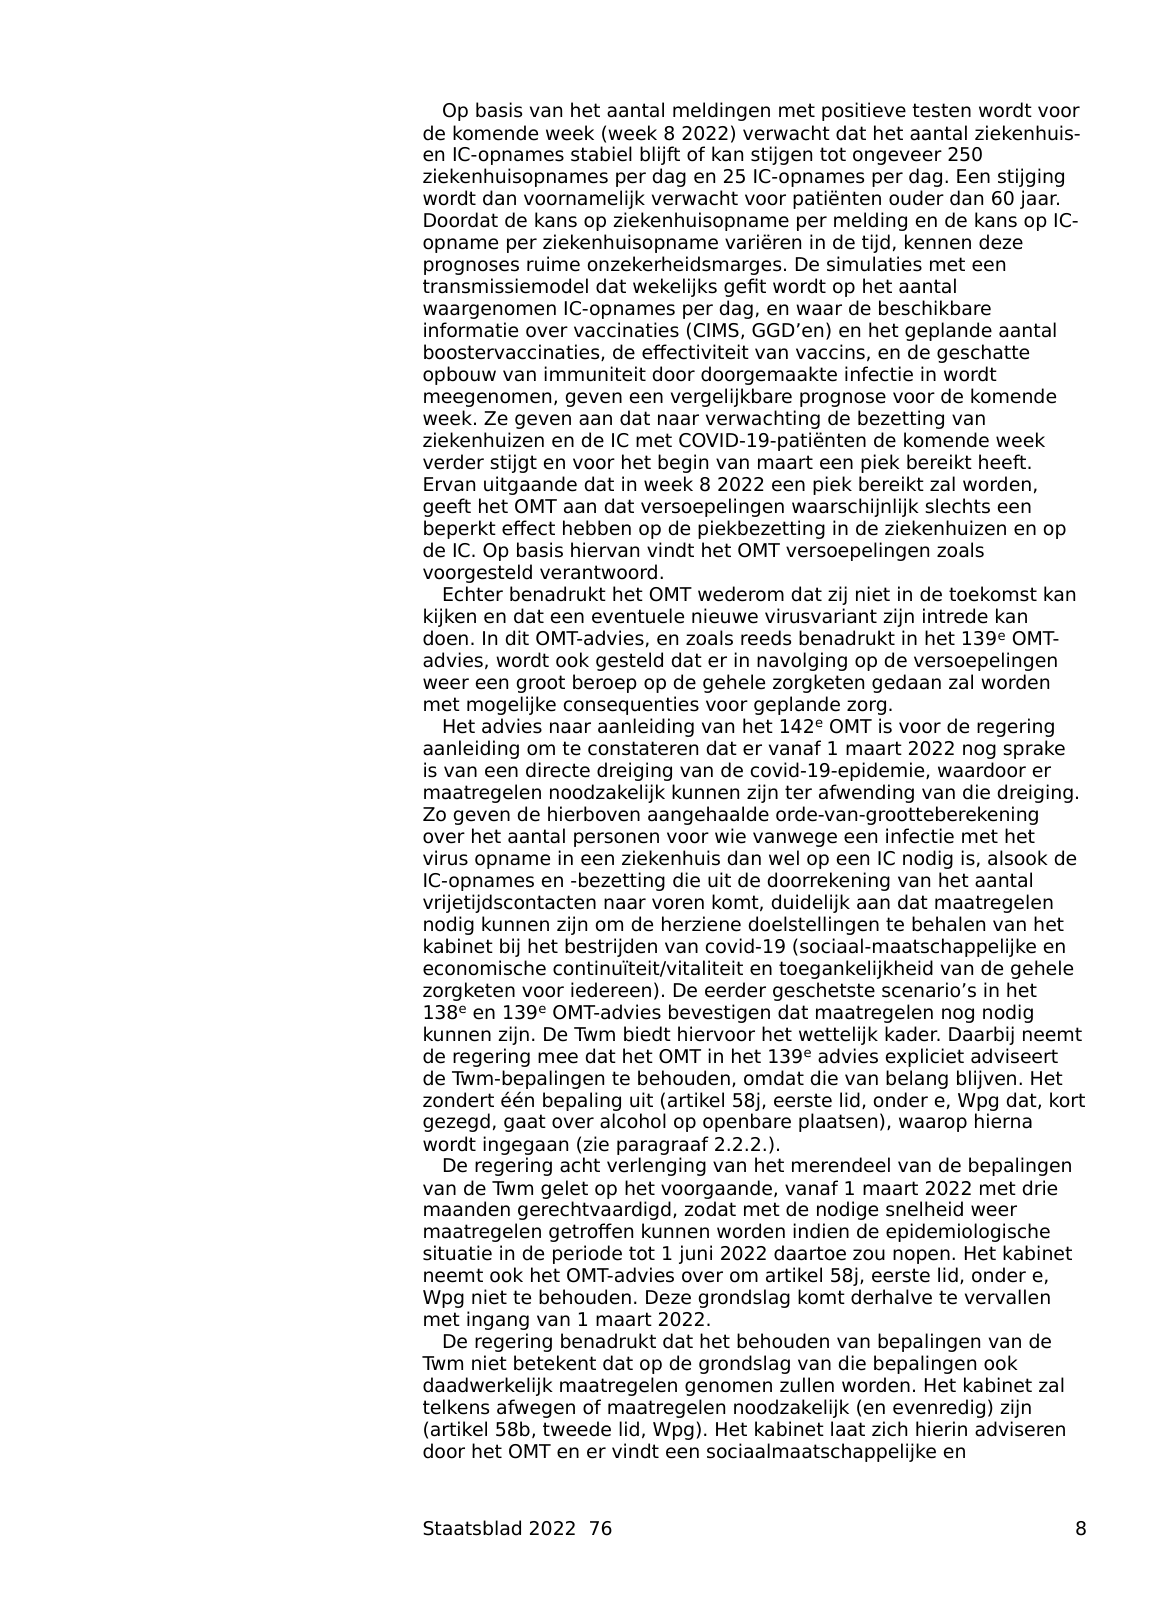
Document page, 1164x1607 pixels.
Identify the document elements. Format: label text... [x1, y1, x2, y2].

text De regering benadrukt dat het behouden van bepalingen van de Twm niet betekent dat op de grondslag van die bepalingen ook daadwerkelijk maatregelen genomen zullen worden. Het kabinet zal telkens afwegen of maatregelen noodzakelijk (en evenredig) zijn (artikel 58b, tweede lid, Wpg). Het kabinet laat zich hierin adviseren door het OMT en er vindt een sociaalmaatschappelijke en [422, 1331, 1087, 1463]
text Op basis van het aantal meldingen met positieve testen wordt voor de komende week (week 8 2022) verwacht dat het aantal ziekenhuis- en IC-opnames stabiel blijft of kan stijgen tot ongeveer 250 ziekenhuisopnames per dag en 25 IC-opnames per dag. Een stijging wordt dan voornamelijk verwacht voor patiënten ouder dan 60 jaar. Doordat de kans op ziekenhuisopname per melding en de kans op IC-opname per ziekenhuisopname variëren in de tijd, kennen deze prognoses ruime onzekerheidsmarges. De simulaties met een transmissiemodel dat wekelijks gefit wordt op het aantal waargenomen IC-opnames per dag, en waar de beschikbare informatie over vaccinaties (CIMS, GGD’en) en het geplande aantal boostervaccinaties, de effectiviteit van vaccins, en de geschatte opbouw van immuniteit door doorgemaakte infectie in wordt meegenomen, geven een vergelijkbare prognose voor de komende week. Ze geven aan dat naar verwachting de bezetting van ziekenhuizen en de IC met COVID-19-patiënten de komende week verder stijgt en voor het begin van maart een piek bereikt heeft. Ervan uitgaande dat in week 8 2022 een piek bereikt zal worden, geeft het OMT aan dat versoepelingen waarschijnlijk slechts een beperkt effect hebben op de piekbezetting in de ziekenhuizen en op de IC. Op basis hiervan vindt het OMT versoepelingen zoals voorgesteld verantwoord. [422, 100, 1087, 584]
text De regering acht verlenging van het merendeel van de bepalingen van de Twm gelet op het voorgaande, vanaf 1 maart 2022 met drie maanden gerechtvaardigd, zodat met de nodige snelheid weer maatregelen getroffen kunnen worden indien de epidemiologische situatie in de periode tot 1 juni 2022 daartoe zou nopen. Het kabinet neemt ook het OMT-advies over om artikel 58j, eerste lid, onder e, Wpg niet te behouden. Deze grondslag komt derhalve te vervallen met ingang van 1 maart 2022. [422, 1155, 1087, 1331]
text Het advies naar aanleiding van het 142e OMT is voor de regering aanleiding om te constateren dat er vanaf 1 maart 2022 nog sprake is van een directe dreiging van de covid-19-epidemie, waardoor er maatregelen noodzakelijk kunnen zijn ter afwending van die dreiging. Zo geven de hierboven aangehaalde orde-van-grootteberekening over het aantal personen voor wie vanwege een infectie met het virus opname in een ziekenhuis dan wel op een IC nodig is, alsook de IC-opnames en -bezetting die uit de doorrekening van het aantal vrijetijdscontacten naar voren komt, duidelijk aan dat maatregelen nodig kunnen zijn om de herziene doelstellingen te behalen van het kabinet bij het bestrijden van covid-19 (sociaal-maatschappelijke en economische continuïteit/vitaliteit en toegankelijkheid van de gehele zorgketen voor iedereen). De eerder geschetste scenario’s in het 138e en 139e OMT-advies bevestigen dat maatregelen nog nodig kunnen zijn. De Twm biedt hiervoor het wettelijk kader. Daarbij neemt de regering mee dat het OMT in het 139e advies expliciet adviseert de Twm-bepalingen te behouden, omdat die van belang blijven. Het zondert één bepaling uit (artikel 58j, eerste lid, onder e, Wpg dat, kort gezegd, gaat over alcohol op openbare plaatsen), waarop hierna wordt ingegaan (zie paragraaf 2.2.2.). [422, 716, 1087, 1155]
text Echter benadrukt het OMT wederom dat zij niet in de toekomst kan kijken en dat een eventuele nieuwe virusvariant zijn intrede kan doen. In dit OMT-advies, en zoals reeds benadrukt in het 139e OMT-advies, wordt ook gesteld dat er in navolging op de versoepelingen weer een groot beroep op de gehele zorgketen gedaan zal worden met mogelijke consequenties voor geplande zorg. [422, 584, 1087, 716]
